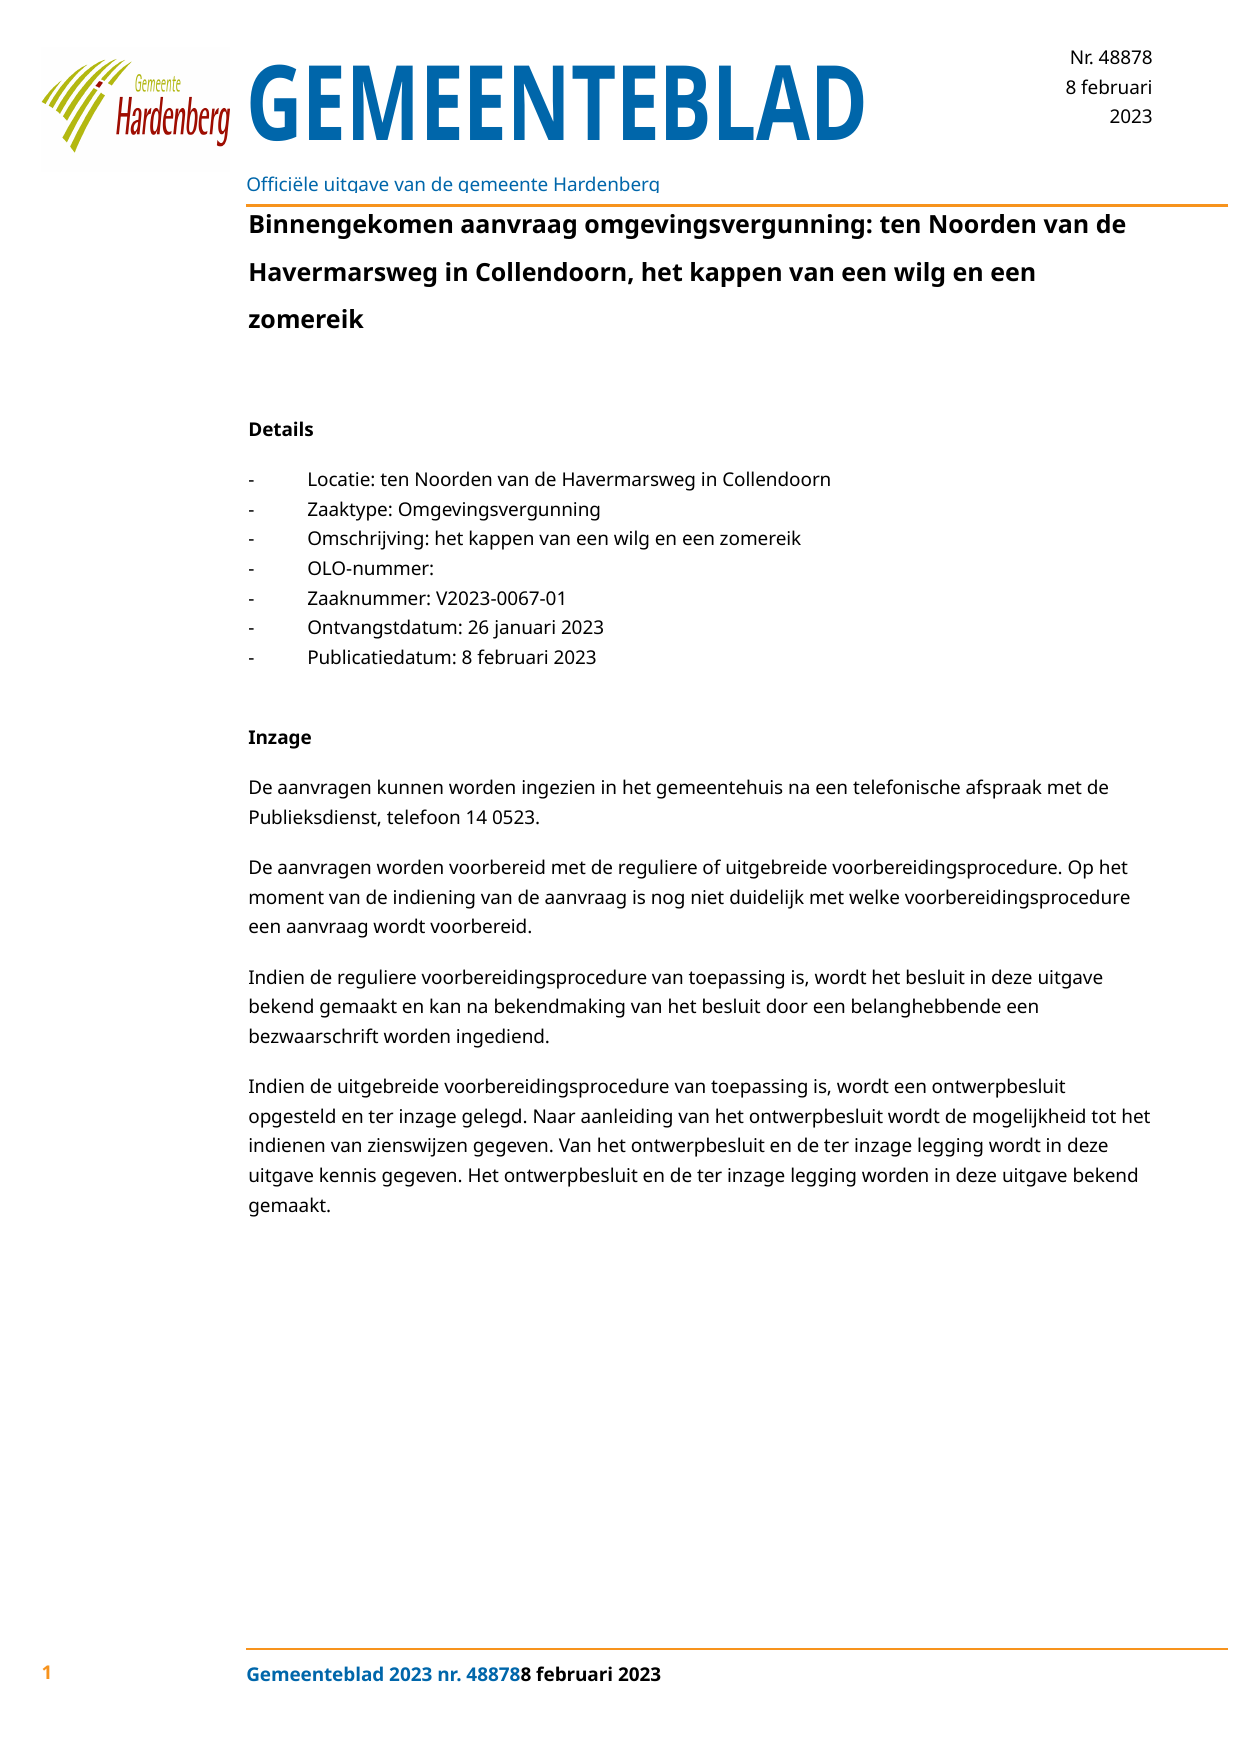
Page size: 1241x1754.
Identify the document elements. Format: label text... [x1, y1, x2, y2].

text Indien de uitgebreide voorbereidingsprocedure van toepassing is, wordt een ontwerpbesluit opgesteld en ter inzage gelegd. Naar aanleiding van het ontwerpbesluit wordt de mogelijkheid tot het indienen van zienswijzen gegeven. Van het ontwerpbesluit en de ter inzage legging wordt in deze uitgave kennis gegeven. Het ontwerpbesluit en de ter inzage legging worden in deze uitgave bekend gemaakt. [248, 1073, 1152, 1217]
text Indien de reguliere voorbereidingsprocedure van toepassing is, wordt het besluit in deze uitgave bekend gemaakt en kan na bekendmaking van het besluit door een belanghebbende een bezwaarschrift worden ingediend. [248, 964, 1152, 1049]
picture [41, 47, 231, 172]
list Zaaktype: Omgevingsvergunning [248, 496, 1152, 522]
list OLO-nummer: [248, 555, 1152, 581]
text Inzage [248, 724, 1152, 749]
list Zaaknummer: V2023-0067-01 [248, 585, 1152, 610]
text De aanvragen worden voorbereid met de reguliere of uitgebreide voorbereidingsprocedure. Op het moment van de indiening van de aanvraag is nog niet duidelijk met welke voorbereidingsprocedure een aanvraag wordt voorbereid. [248, 854, 1152, 939]
list Publicatiedatum: 8 februari 2023 [248, 644, 1152, 669]
text Binnengekomen aanvraag omgevingsvergunning: ten Noorden van de Havermarsweg in Collendoorn, het kappen van een wilg en een zomereik [248, 207, 1152, 336]
list Locatie: ten Noorden van de Havermarsweg in Collendoorn [248, 466, 1152, 492]
text De aanvragen kunnen worden ingezien in het gemeentehuis na een telefonische afspraak met de Publieksdienst, telefoon 14 0523. [248, 774, 1152, 829]
text Details [248, 416, 1152, 442]
list Omschrijving: het kappen van een wilg en een zomereik [248, 526, 1152, 551]
list Ontvangstdatum: 26 januari 2023 [248, 614, 1152, 640]
